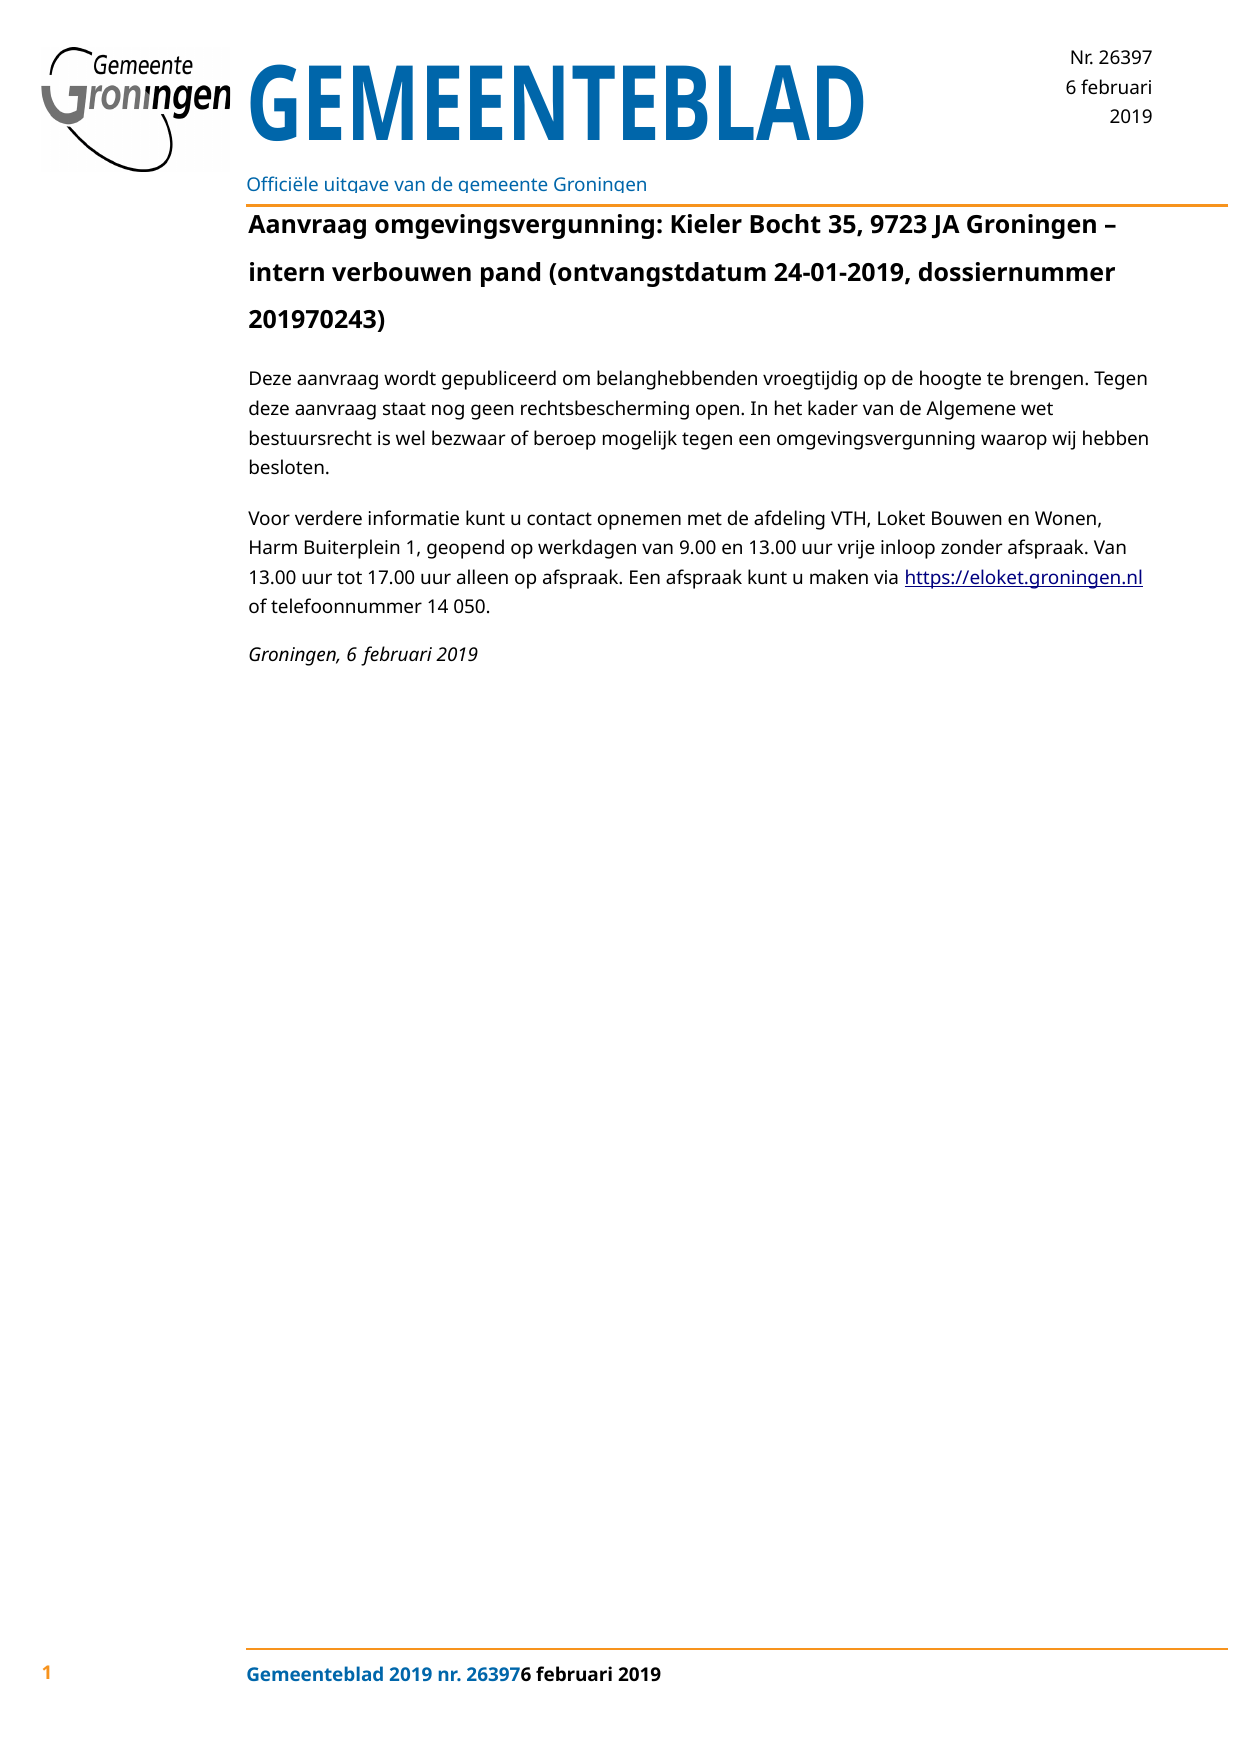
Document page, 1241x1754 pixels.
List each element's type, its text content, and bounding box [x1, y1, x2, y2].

text Groningen, 6 februari 2019 [248, 641, 1152, 667]
picture [41, 47, 231, 172]
text Voor verdere informatie kunt u contact opnemen met de afdeling VTH, Loket Bouwen en Wonen, Harm Buiterplein 1, geopend op werkdagen van 9.00 en 13.00 uur vrije inloop zonder afspraak. Van 13.00 uur tot 17.00 uur alleen op afspraak. Een afspraak kunt u maken via https://eloket.groningen.nl of telefoonnummer 14 050. [248, 505, 1152, 619]
text Deze aanvraag wordt gepubliceerd om belanghebbenden vroegtijdig op de hoogte te brengen. Tegen deze aanvraag staat nog geen rechtsbescherming open. In het kader van de Algemene wet bestuursrecht is wel bezwaar of beroep mogelijk tegen een omgevingsvergunning waarop wij hebben besloten. [248, 366, 1152, 480]
text Aanvraag omgevingsvergunning: Kieler Bocht 35, 9723 JA Groningen – intern verbouwen pand (ontvangstdatum 24-01-2019, dossiernummer 201970243) [248, 207, 1152, 336]
